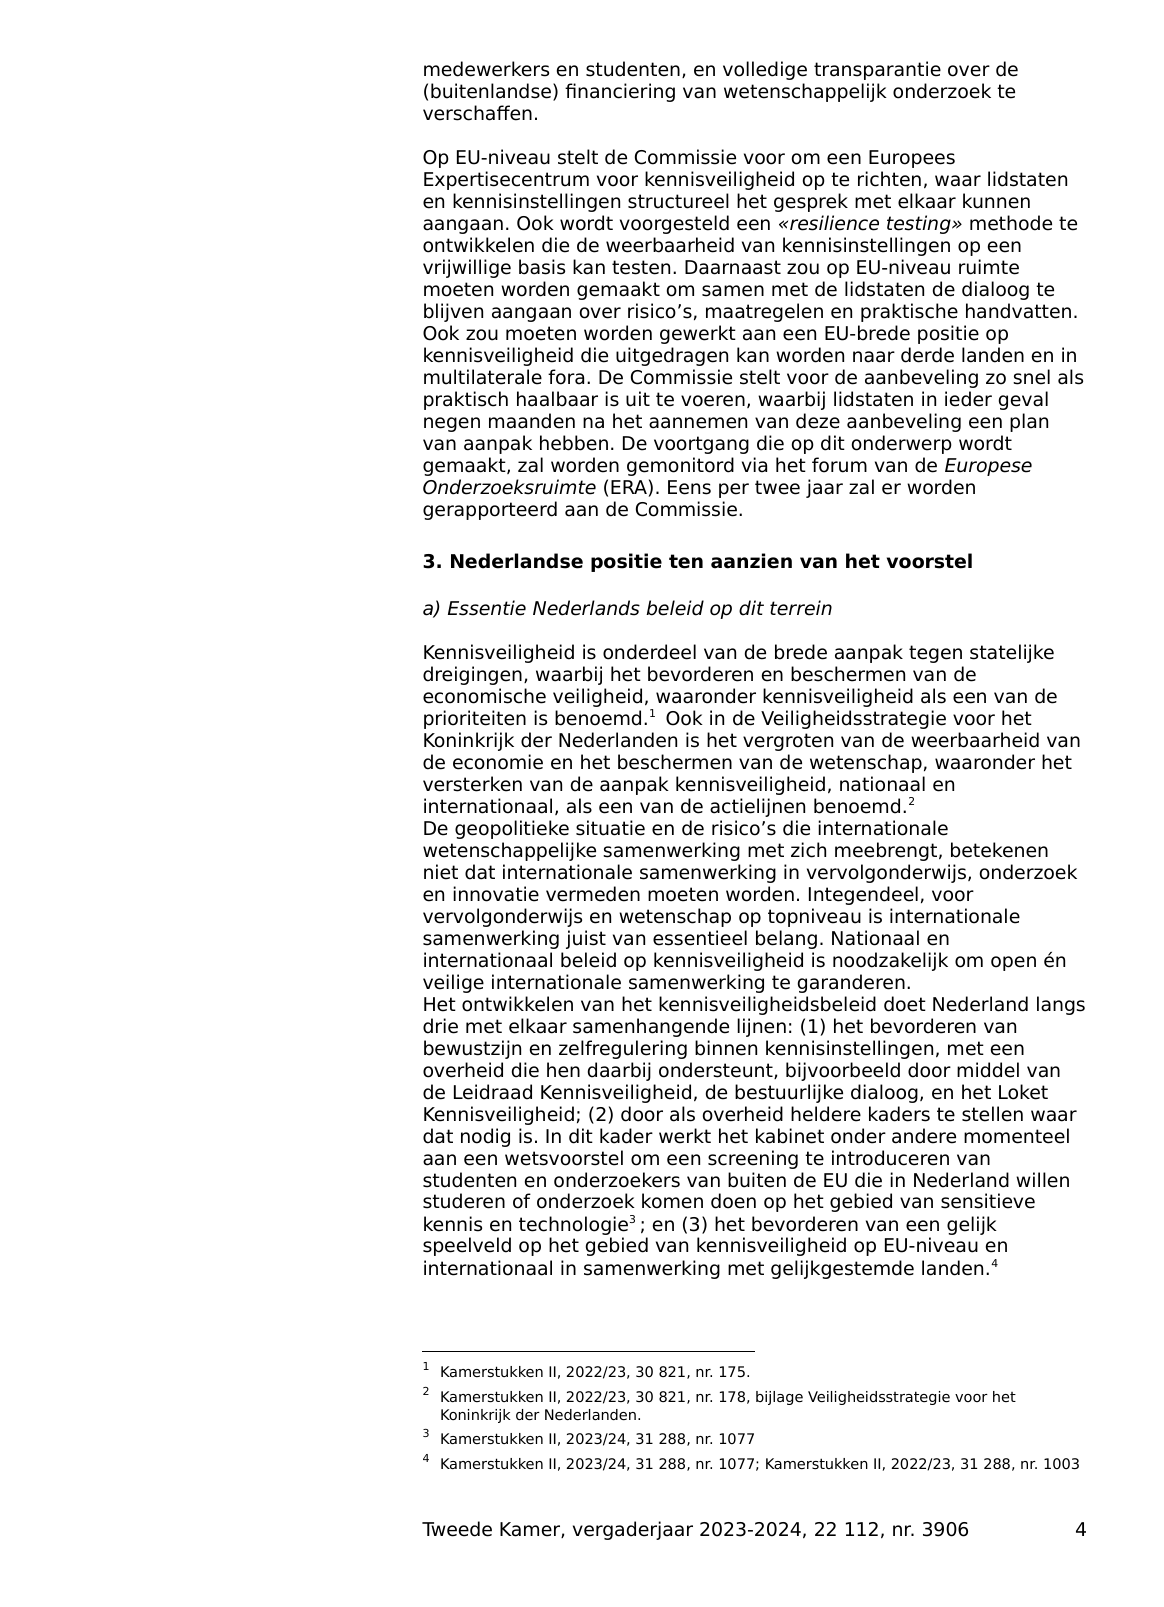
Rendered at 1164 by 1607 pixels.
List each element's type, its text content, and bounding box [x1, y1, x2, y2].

text Het ontwikkelen van het kennisveiligheidsbeleid doet Nederland langs drie met elkaar samenhangende lijnen: (1) het bevorderen van bewustzijn en zelfregulering binnen kennisinstellingen, met een overheid die hen daarbij ondersteunt, bijvoorbeeld door middel van de Leidraad Kennisveiligheid, de bestuurlijke dialoog, en het Loket Kennisveiligheid; (2) door als overheid heldere kaders te stellen waar dat nodig is. In dit kader werkt het kabinet onder andere momenteel aan een wetsvoorstel om een screening te introduceren van studenten en onderzoekers van buiten de EU die in Nederland willen studeren of onderzoek komen doen op het gebied van sensitieve kennis en technologie; en (3) het bevorderen van een gelijk speelveld op het gebied van kennisveiligheid op EU-niveau en internationaal in samenwerking met gelijkgestemde landen. [422, 994, 1087, 1279]
text medewerkers en studenten, en volledige transparantie over de (buitenlandse) financiering van wetenschappelijk onderzoek te verschaffen. [422, 59, 1087, 125]
text Kamerstukken II, 2022/23, 30 821, nr. 178, bijlage Veiligheidsstrategie voor het Koninkrijk der Nederlanden. [422, 1385, 1087, 1424]
text Kamerstukken II, 2023/24, 31 288, nr. 1077 [422, 1427, 1087, 1449]
subtitle a) Essentie Nederlands beleid op dit terrein [422, 598, 1087, 620]
text Kamerstukken II, 2023/24, 31 288, nr. 1077; Kamerstukken II, 2022/23, 31 288, nr. 1003 [422, 1452, 1087, 1474]
text Op EU-niveau stelt de Commissie voor om een Europees Expertisecentrum voor kennisveiligheid op te richten, waar lidstaten en kennisinstellingen structureel het gesprek met elkaar kunnen aangaan. Ook wordt voorgesteld een «resilience testing» methode te ontwikkelen die de weerbaarheid van kennisinstellingen op een vrijwillige basis kan testen. Daarnaast zou op EU-niveau ruimte moeten worden gemaakt om samen met de lidstaten de dialoog te blijven aangaan over risico’s, maatregelen en praktische handvatten. Ook zou moeten worden gewerkt aan een EU-brede positie op kennisveiligheid die uitgedragen kan worden naar derde landen en in multilaterale fora. De Commissie stelt voor de aanbeveling zo snel als praktisch haalbaar is uit te voeren, waarbij lidstaten in ieder geval negen maanden na het aannemen van deze aanbeveling een plan van aanpak hebben. De voortgang die op dit onderwerp wordt gemaakt, zal worden gemonitord via het forum van de Europese Onderzoeksruimte (ERA). Eens per twee jaar zal er worden gerapporteerd aan de Commissie. [422, 147, 1087, 521]
text De geopolitieke situatie en de risico’s die internationale wetenschappelijke samenwerking met zich meebrengt, betekenen niet dat internationale samenwerking in vervolgonderwijs, onderzoek en innovatie vermeden moeten worden. Integendeel, voor vervolgonderwijs en wetenschap op topniveau is internationale samenwerking juist van essentieel belang. Nationaal en internationaal beleid op kennisveiligheid is noodzakelijk om open én veilige internationale samenwerking te garanderen. [422, 818, 1087, 994]
text Kennisveiligheid is onderdeel van de brede aanpak tegen statelijke dreigingen, waarbij het bevorderen en beschermen van de economische veiligheid, waaronder kennisveiligheid als een van de prioriteiten is benoemd. Ook in de Veiligheidsstrategie voor het Koninkrijk der Nederlanden is het vergroten van de weerbaarheid van de economie en het beschermen van de wetenschap, waaronder het versterken van de aanpak kennisveiligheid, nationaal en internationaal, als een van de actielijnen benoemd. [422, 642, 1087, 818]
subtitle 3. Nederlandse positie ten aanzien van het voorstel [422, 551, 1087, 573]
text Kamerstukken II, 2022/23, 30 821, nr. 175. [422, 1360, 1087, 1382]
